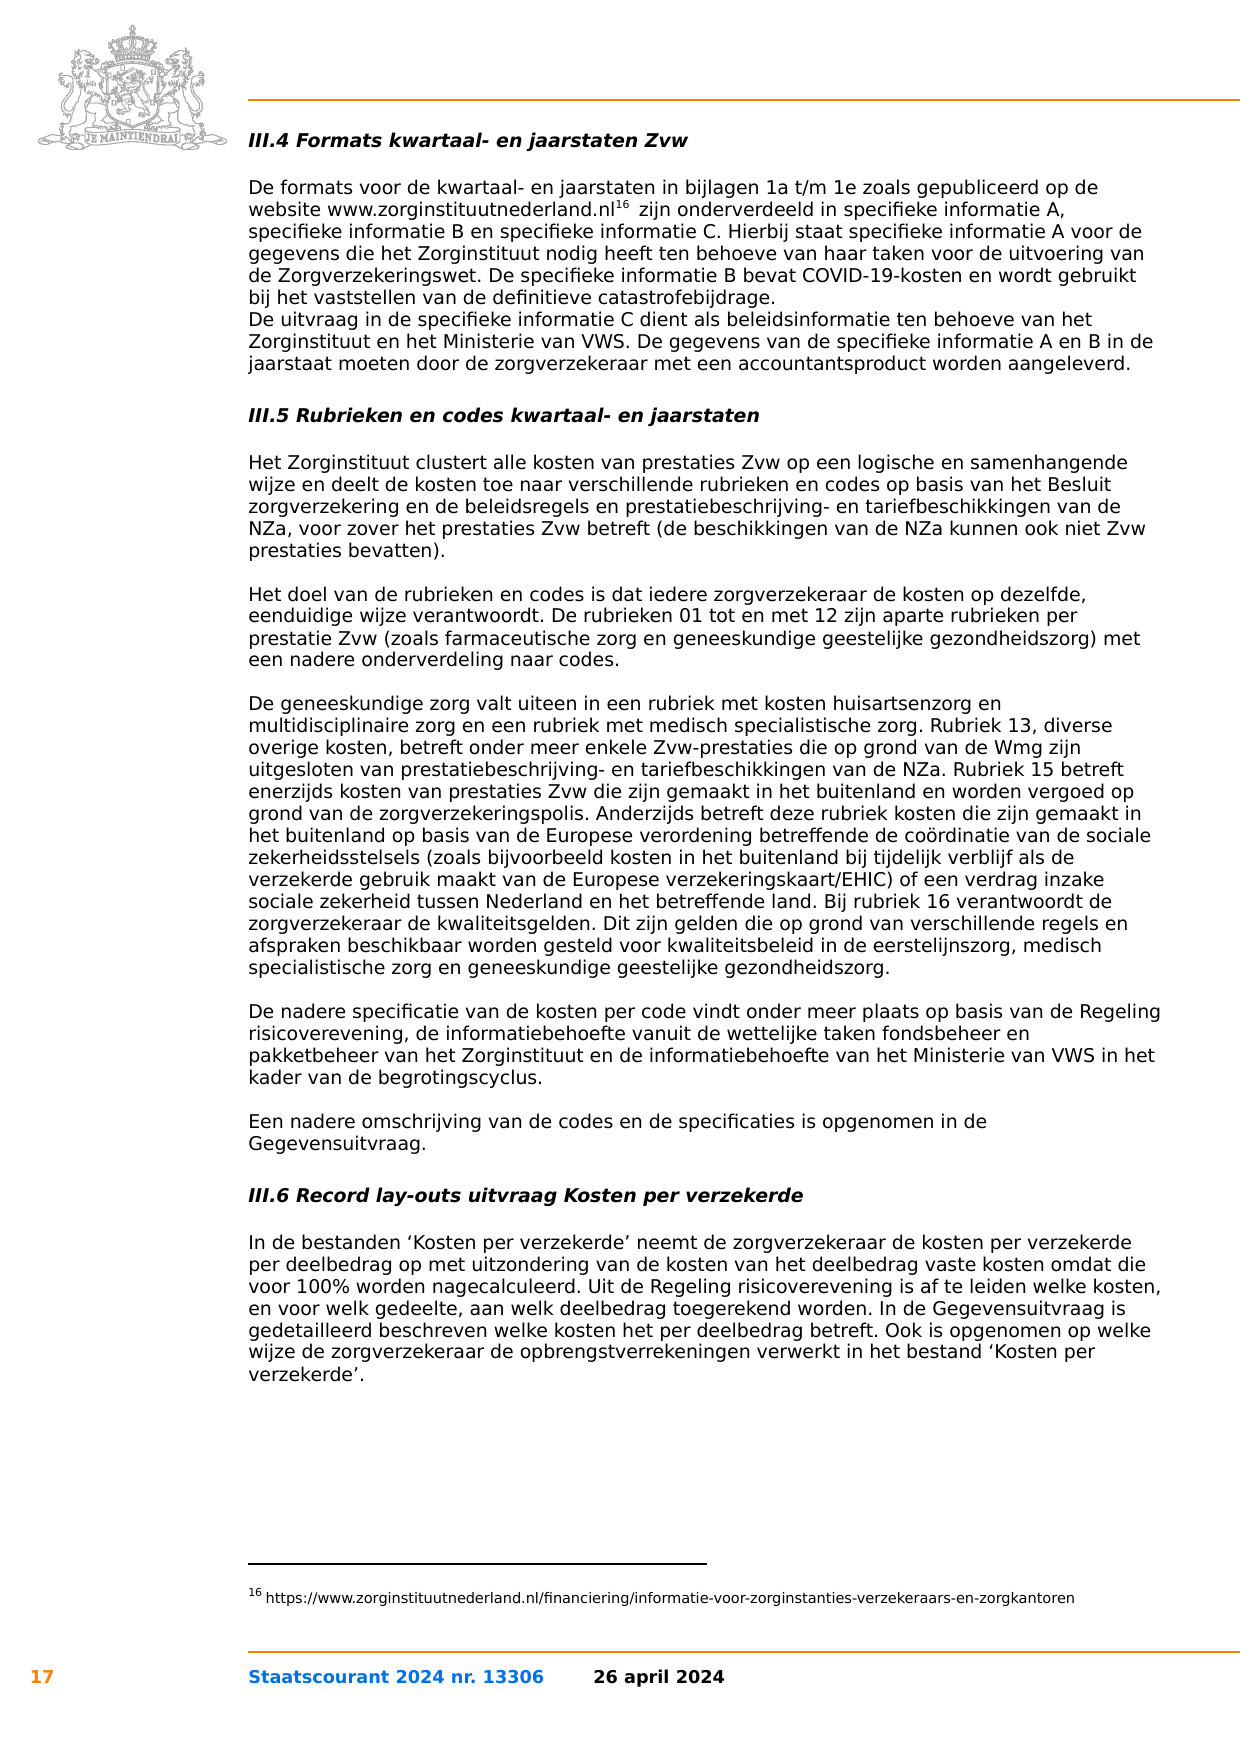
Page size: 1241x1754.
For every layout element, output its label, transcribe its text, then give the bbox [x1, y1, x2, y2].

subtitle III.6 Record lay-outs uitvraag Kosten per verzekerde [248, 1184, 1163, 1207]
text De geneeskundige zorg valt uiteen in een rubriek met kosten huisartsenzorg en multidisciplinaire zorg en een rubriek met medisch specialistische zorg. Rubriek 13, diverse overige kosten, betreft onder meer enkele Zvw-prestaties die op grond van de Wmg zijn uitgesloten van prestatiebeschrijving- en tariefbeschikkingen van de NZa. Rubriek 15 betreft enerzijds kosten van prestaties Zvw die zijn gemaakt in het buitenland en worden vergoed op grond van de zorgverzekeringspolis. Anderzijds betreft deze rubriek kosten die zijn gemaakt in het buitenland op basis van de Europese verordening betreffende de coördinatie van de sociale zekerheidsstelsels (zoals bijvoorbeeld kosten in het buitenland bij tijdelijk verblijf als de verzekerde gebruik maakt van de Europese verzekeringskaart/EHIC) of een verdrag inzake sociale zekerheid tussen Nederland en het betreffende land. Bij rubriek 16 verantwoordt de zorgverzekeraar de kwaliteitsgelden. Dit zijn gelden die op grond van verschillende regels en afspraken beschikbaar worden gesteld voor kwaliteitsbeleid in de eerstelijnszorg, medisch specialistische zorg en geneeskundige geestelijke gezondheidszorg. [248, 693, 1163, 979]
subtitle III.4 Formats kwartaal- en jaarstaten Zvw [248, 130, 1163, 152]
text De nadere specificatie van de kosten per code vindt onder meer plaats op basis van de Regeling risicoverevening, de informatiebehoefte vanuit de wettelijke taken fondsbeheer en pakketbeheer van het Zorginstituut en de informatiebehoefte van het Ministerie van VWS in het kader van de begrotingscyclus. [248, 1001, 1163, 1089]
text Het Zorginstituut clustert alle kosten van prestaties Zvw op een logische en samenhangende wijze en deelt de kosten toe naar verschillende rubrieken en codes op basis van het Besluit zorgverzekering en de beleidsregels en prestatiebeschrijving- en tariefbeschikkingen van de NZa, voor zover het prestaties Zvw betreft (de beschikkingen van de NZa kunnen ook niet Zvw prestaties bevatten). [248, 452, 1163, 562]
text De uitvraag in de specifieke informatie C dient als beleidsinformatie ten behoeve van het Zorginstituut en het Ministerie van VWS. De gegevens van de specifieke informatie A en B in de jaarstaat moeten door de zorgverzekeraar met een accountantsproduct worden aangeleverd. [248, 309, 1163, 375]
text Het doel van de rubrieken en codes is dat iedere zorgverzekeraar de kosten op dezelfde, eenduidige wijze verantwoordt. De rubrieken 01 tot en met 12 zijn aparte rubrieken per prestatie Zvw (zoals farmaceutische zorg en geneeskundige geestelijke gezondheidszorg) met een nadere onderverdeling naar codes. [248, 583, 1163, 671]
text Een nadere omschrijving van de codes en de specificaties is opgenomen in de Gegevensuitvraag. [248, 1111, 1163, 1154]
text De formats voor de kwartaal- en jaarstaten in bijlagen 1a t/m 1e zoals gepubliceerd op de website www.zorginstituutnederland.nl zijn onderverdeeld in specifieke informatie A, specifieke informatie B en specifieke informatie C. Hierbij staat specifieke informatie A voor de gegevens die het Zorginstituut nodig heeft ten behoeve van haar taken voor de uitvoering van de Zorgverzekeringswet. De specifieke informatie B bevat COVID-19-kosten en wordt gebruikt bij het vaststellen van de definitieve catastrofebijdrage. [248, 177, 1163, 309]
text In de bestanden ‘Kosten per verzekerde’ neemt de zorgverzekeraar de kosten per verzekerde per deelbedrag op met uitzondering van de kosten van het deelbedrag vaste kosten omdat die voor 100% worden nagecalculeerd. Uit de Regeling risicoverevening is af te leiden welke kosten, en voor welk gedeelte, aan welk deelbedrag toegerekend worden. In de Gegevensuitvraag is gedetailleerd beschreven welke kosten het per deelbedrag betreft. Ook is opgenomen op welke wijze de zorgverzekeraar de opbrengstverrekeningen verwerkt in het bestand ‘Kosten per verzekerde’. [248, 1232, 1163, 1385]
picture [38, 25, 227, 150]
text https://www.zorginstituutnederland.nl/financiering/informatie-voor-zorginstanties-verzekeraars-en-zorgkantoren [248, 1586, 1163, 1608]
subtitle III.5 Rubrieken en codes kwartaal- en jaarstaten [248, 405, 1163, 427]
